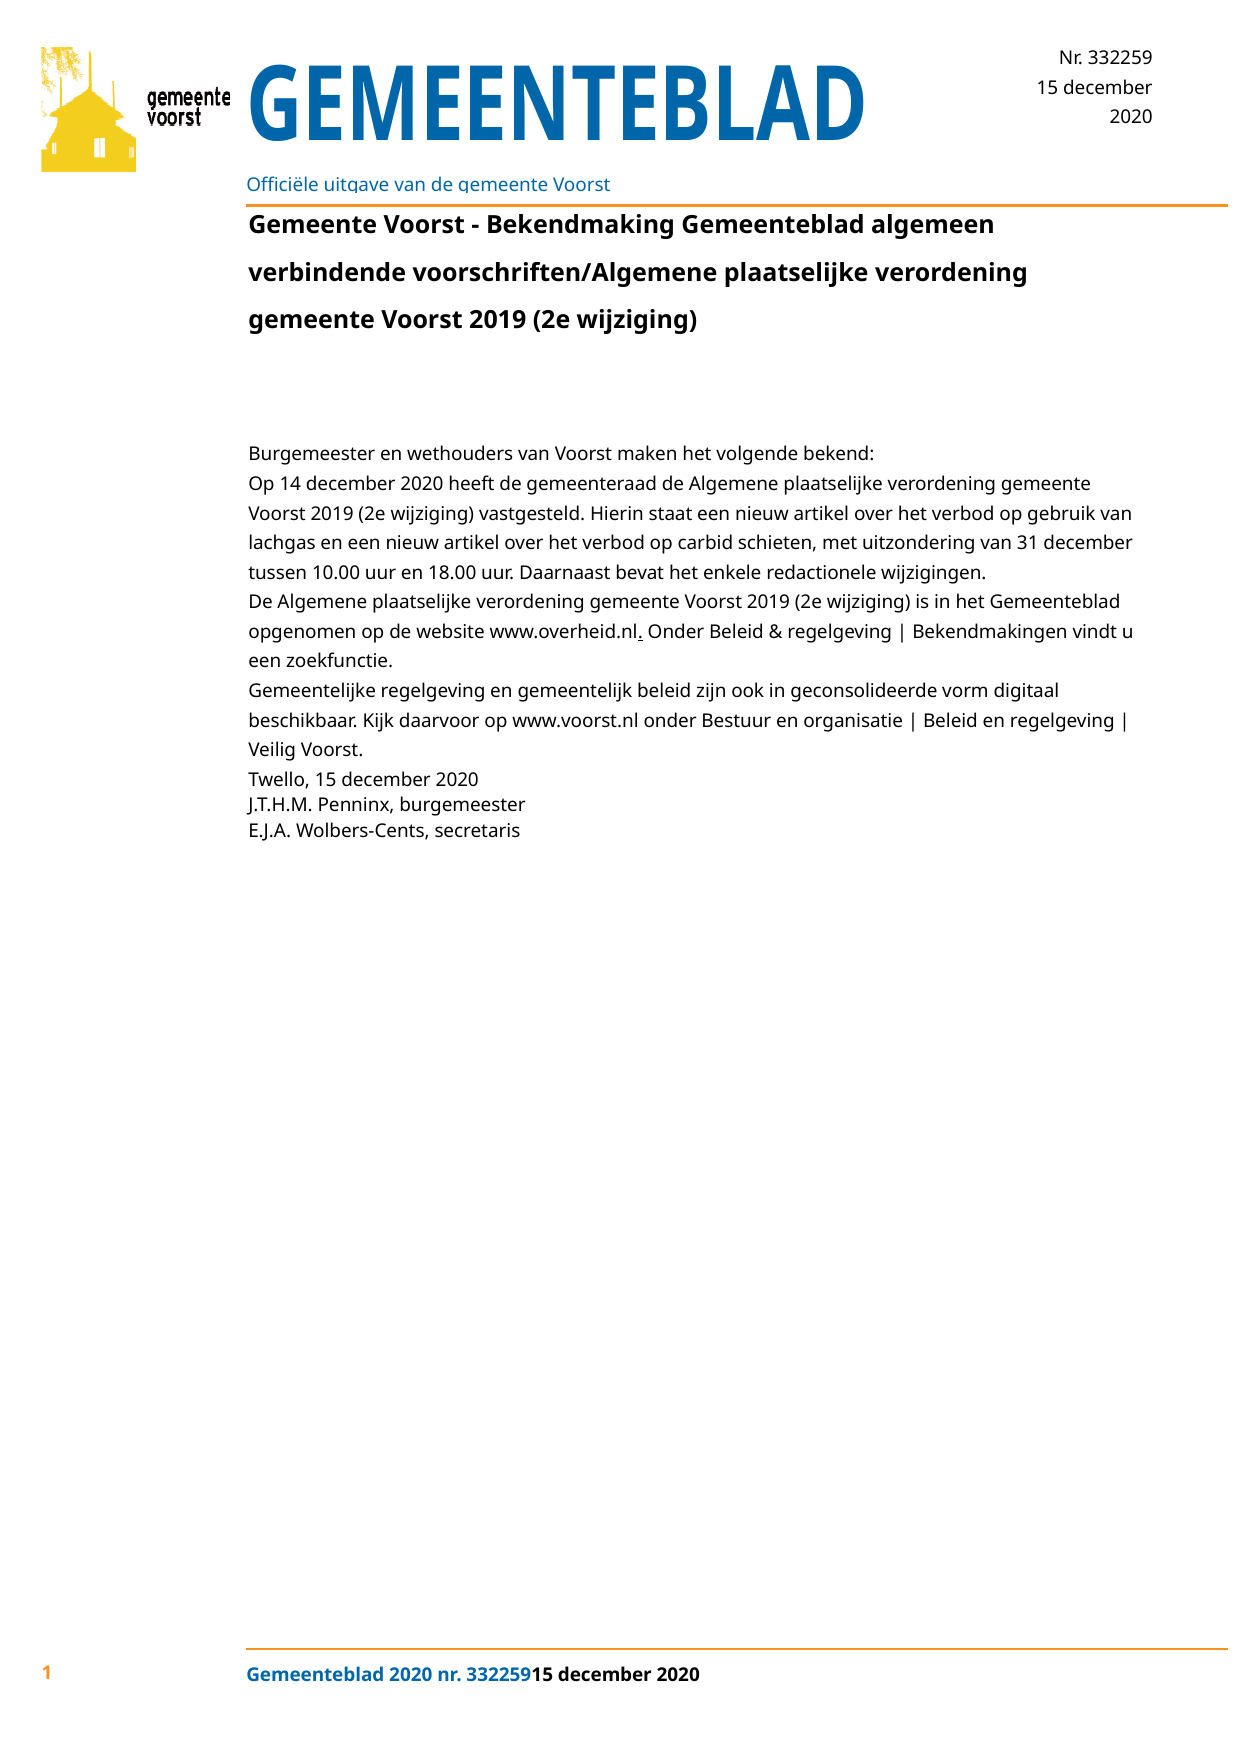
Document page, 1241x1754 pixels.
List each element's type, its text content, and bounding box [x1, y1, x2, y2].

text Gemeentelijke regelgeving en gemeentelijk beleid zijn ook in geconsolideerde vorm digitaal beschikbaar. Kijk daarvoor op www.voorst.nl onder Bestuur en organisatie | Beleid en regelgeving | Veilig Voorst. [248, 677, 1152, 762]
text Burgemeester en wethouders van Voorst maken het volgende bekend: [248, 441, 1152, 466]
text Op 14 december 2020 heeft de gemeenteraad de Algemene plaatselijke verordening gemeente Voorst 2019 (2e wijziging) vastgesteld. Hierin staat een nieuw artikel over het verbod op gebruik van lachgas en een nieuw artikel over het verbod op carbid schieten, met uitzondering van 31 december tussen 10.00 uur en 18.00 uur. Daarnaast bevat het enkele redactionele wijzigingen. [248, 470, 1152, 584]
text J.T.H.M. Penninx, burgemeester [248, 792, 1152, 817]
text Gemeente Voorst - Bekendmaking Gemeenteblad algemeen verbindende voorschriften/Algemene plaatselijke verordening gemeente Voorst 2019 (2e wijziging) [248, 207, 1152, 336]
picture [41, 47, 231, 172]
text E.J.A. Wolbers-Cents, secretaris [248, 817, 1152, 843]
text De Algemene plaatselijke verordening gemeente Voorst 2019 (2e wijziging) is in het Gemeenteblad opgenomen op de website www.overheid.nl. Onder Beleid & regelgeving | Bekendmakingen vindt u een zoekfunctie. [248, 588, 1152, 673]
text Twello, 15 december 2020 [248, 766, 1152, 792]
